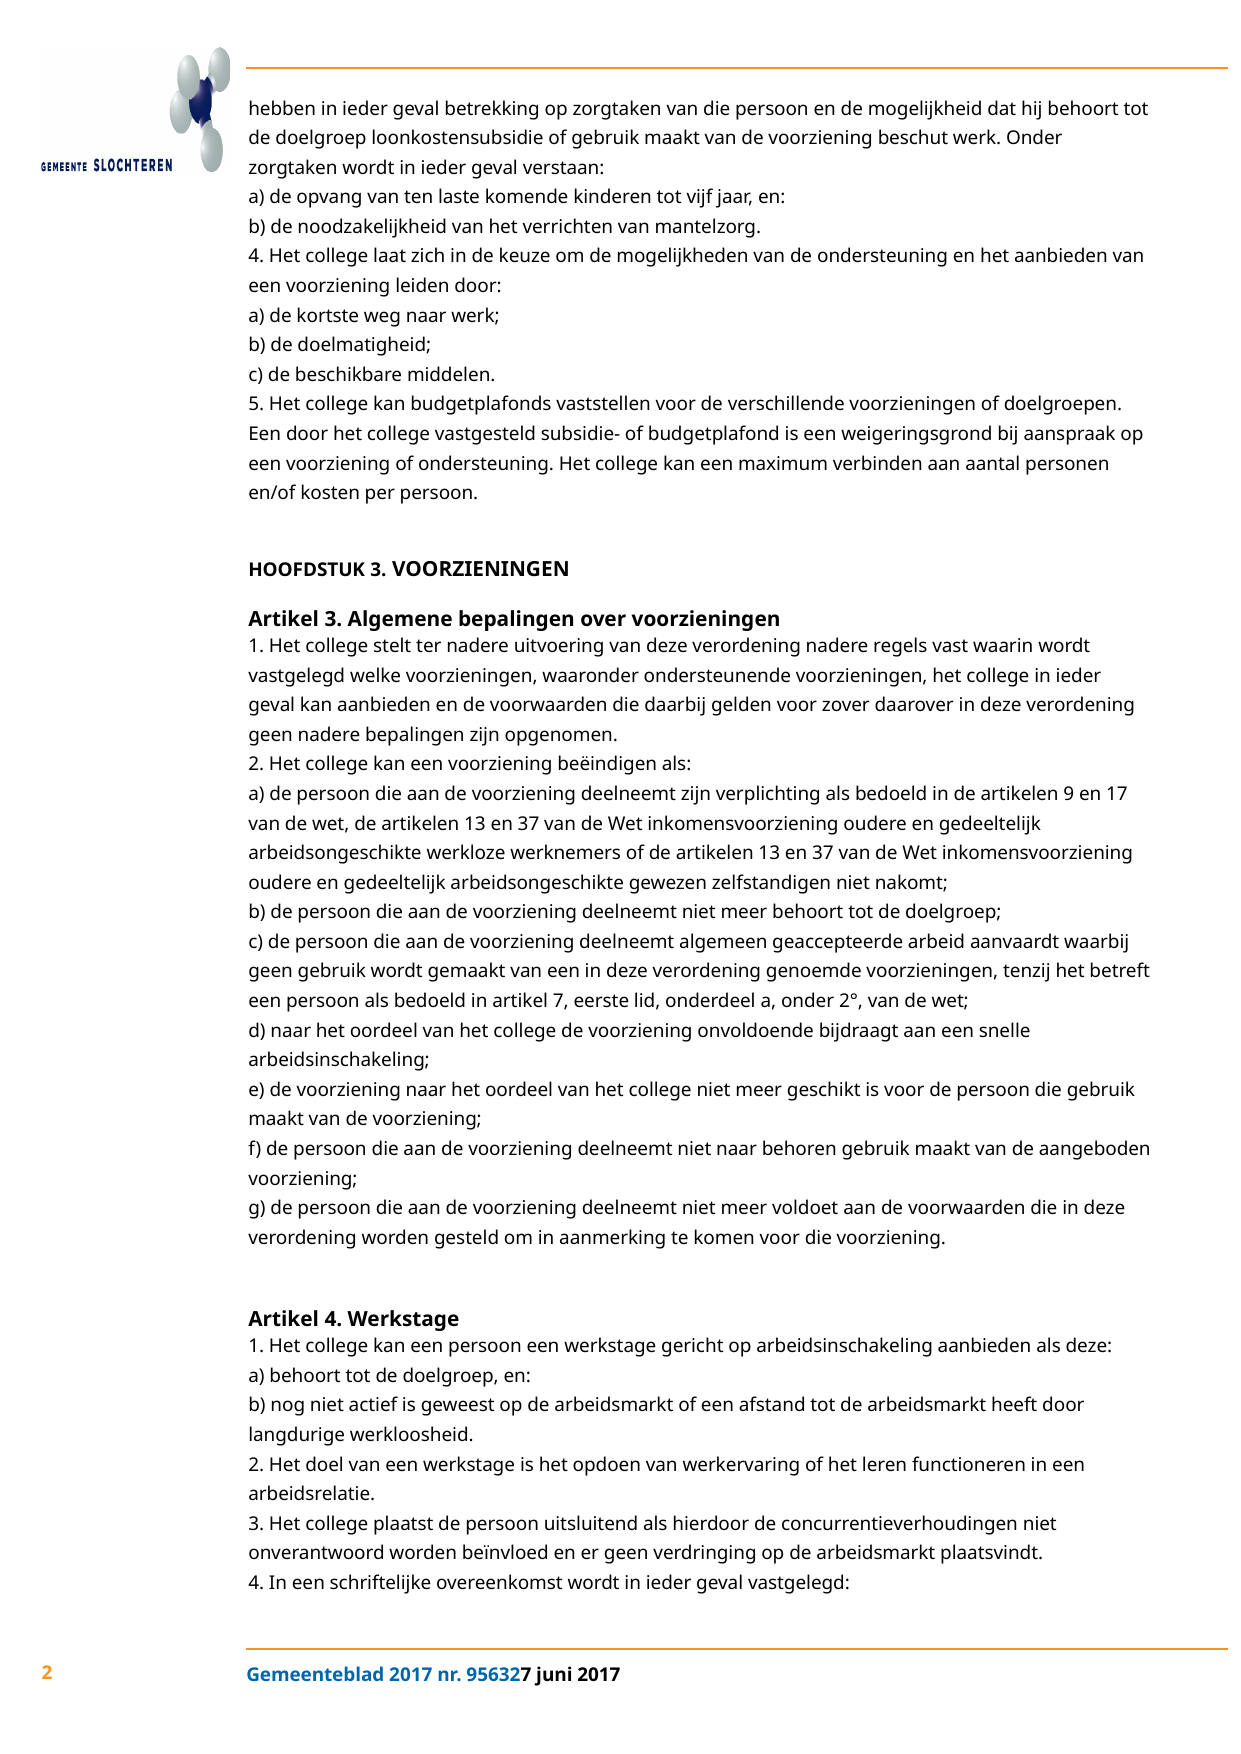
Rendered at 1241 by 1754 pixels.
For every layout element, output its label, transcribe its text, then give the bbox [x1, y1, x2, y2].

text c) de beschikbare middelen. [248, 361, 1152, 387]
text 3. Het college plaatst de persoon uitsluitend als hierdoor de concurrentieverhoudingen niet onverantwoord worden beïnvloed en er geen verdringing op de arbeidsmarkt plaatsvindt. [248, 1510, 1152, 1565]
text Artikel 4. Werkstage [248, 1304, 1152, 1332]
text 1. Het college stelt ter nadere uitvoering van deze verordening nadere regels vast waarin wordt vastgelegd welke voorzieningen, waaronder ondersteunende voorzieningen, het college in ieder geval kan aanbieden en de voorwaarden die daarbij gelden voor zover daarover in deze verordening geen nadere bepalingen zijn opgenomen. [248, 632, 1152, 747]
text a) de persoon die aan de voorziening deelneemt zijn verplichting als bedoeld in de artikelen 9 en 17 van de wet, de artikelen 13 en 37 van de Wet inkomensvoorziening oudere en gedeeltelijk arbeidsongeschikte werkloze werknemers of de artikelen 13 en 37 van de Wet inkomensvoorziening oudere en gedeeltelijk arbeidsongeschikte gewezen zelfstandigen niet nakomt; [248, 780, 1152, 895]
text b) de noodzakelijkheid van het verrichten van mantelzorg. [248, 213, 1152, 239]
text f) de persoon die aan de voorziening deelneemt niet naar behoren gebruik maakt van de aangeboden voorziening; [248, 1135, 1152, 1191]
text 5. Het college kan budgetplafonds vaststellen voor de verschillende voorzieningen of doelgroepen. Een door het college vastgesteld subsidie- of budgetplafond is een weigeringsgrond bij aanspraak op een voorziening of ondersteuning. Het college kan een maximum verbinden aan aantal personen en/of kosten per persoon. [248, 391, 1152, 505]
text a) de opvang van ten laste komende kinderen tot vijf jaar, en: [248, 183, 1152, 209]
picture [41, 47, 231, 172]
text g) de persoon die aan de voorziening deelneemt niet meer voldoet aan de voorwaarden die in deze verordening worden gesteld om in aanmerking te komen voor die voorziening. [248, 1194, 1152, 1250]
text a) behoort tot de doelgroep, en: [248, 1362, 1152, 1388]
text c) de persoon die aan de voorziening deelneemt algemeen geaccepteerde arbeid aanvaardt waarbij geen gebruik wordt gemaakt van een in deze verordening genoemde voorzieningen, tenzij het betreft een persoon als bedoeld in artikel 7, eerste lid, onderdeel a, onder 2°, van de wet; [248, 928, 1152, 1013]
text HOOFDSTUK 3. VOORZIENINGEN [248, 554, 1152, 583]
text Artikel 3. Algemene bepalingen over voorzieningen [248, 604, 1152, 632]
text 1. Het college kan een persoon een werkstage gericht op arbeidsinschakeling aanbieden als deze: [248, 1332, 1152, 1358]
text hebben in ieder geval betrekking op zorgtaken van die persoon en de mogelijkheid dat hij behoort tot de doelgroep loonkostensubsidie of gebruik maakt van de voorziening beschut werk. Onder zorgtaken wordt in ieder geval verstaan: [248, 95, 1152, 180]
text 2. Het doel van een werkstage is het opdoen van werkervaring of het leren functioneren in een arbeidsrelatie. [248, 1451, 1152, 1506]
text b) de persoon die aan de voorziening deelneemt niet meer behoort tot de doelgroep; [248, 898, 1152, 924]
text 4. Het college laat zich in de keuze om de mogelijkheden van de ondersteuning en het aanbieden van een voorziening leiden door: [248, 243, 1152, 298]
text b) de doelmatigheid; [248, 331, 1152, 357]
text 2. Het college kan een voorziening beëindigen als: [248, 751, 1152, 776]
text 4. In een schriftelijke overeenkomst wordt in ieder geval vastgelegd: [248, 1569, 1152, 1595]
text d) naar het oordeel van het college de voorziening onvoldoende bijdraagt aan een snelle arbeidsinschakeling; [248, 1017, 1152, 1072]
text e) de voorziening naar het oordeel van het college niet meer geschikt is voor de persoon die gebruik maakt van de voorziening; [248, 1076, 1152, 1131]
text a) de kortste weg naar werk; [248, 302, 1152, 328]
text b) nog niet actief is geweest op de arbeidsmarkt of een afstand tot de arbeidsmarkt heeft door langdurige werkloosheid. [248, 1392, 1152, 1447]
